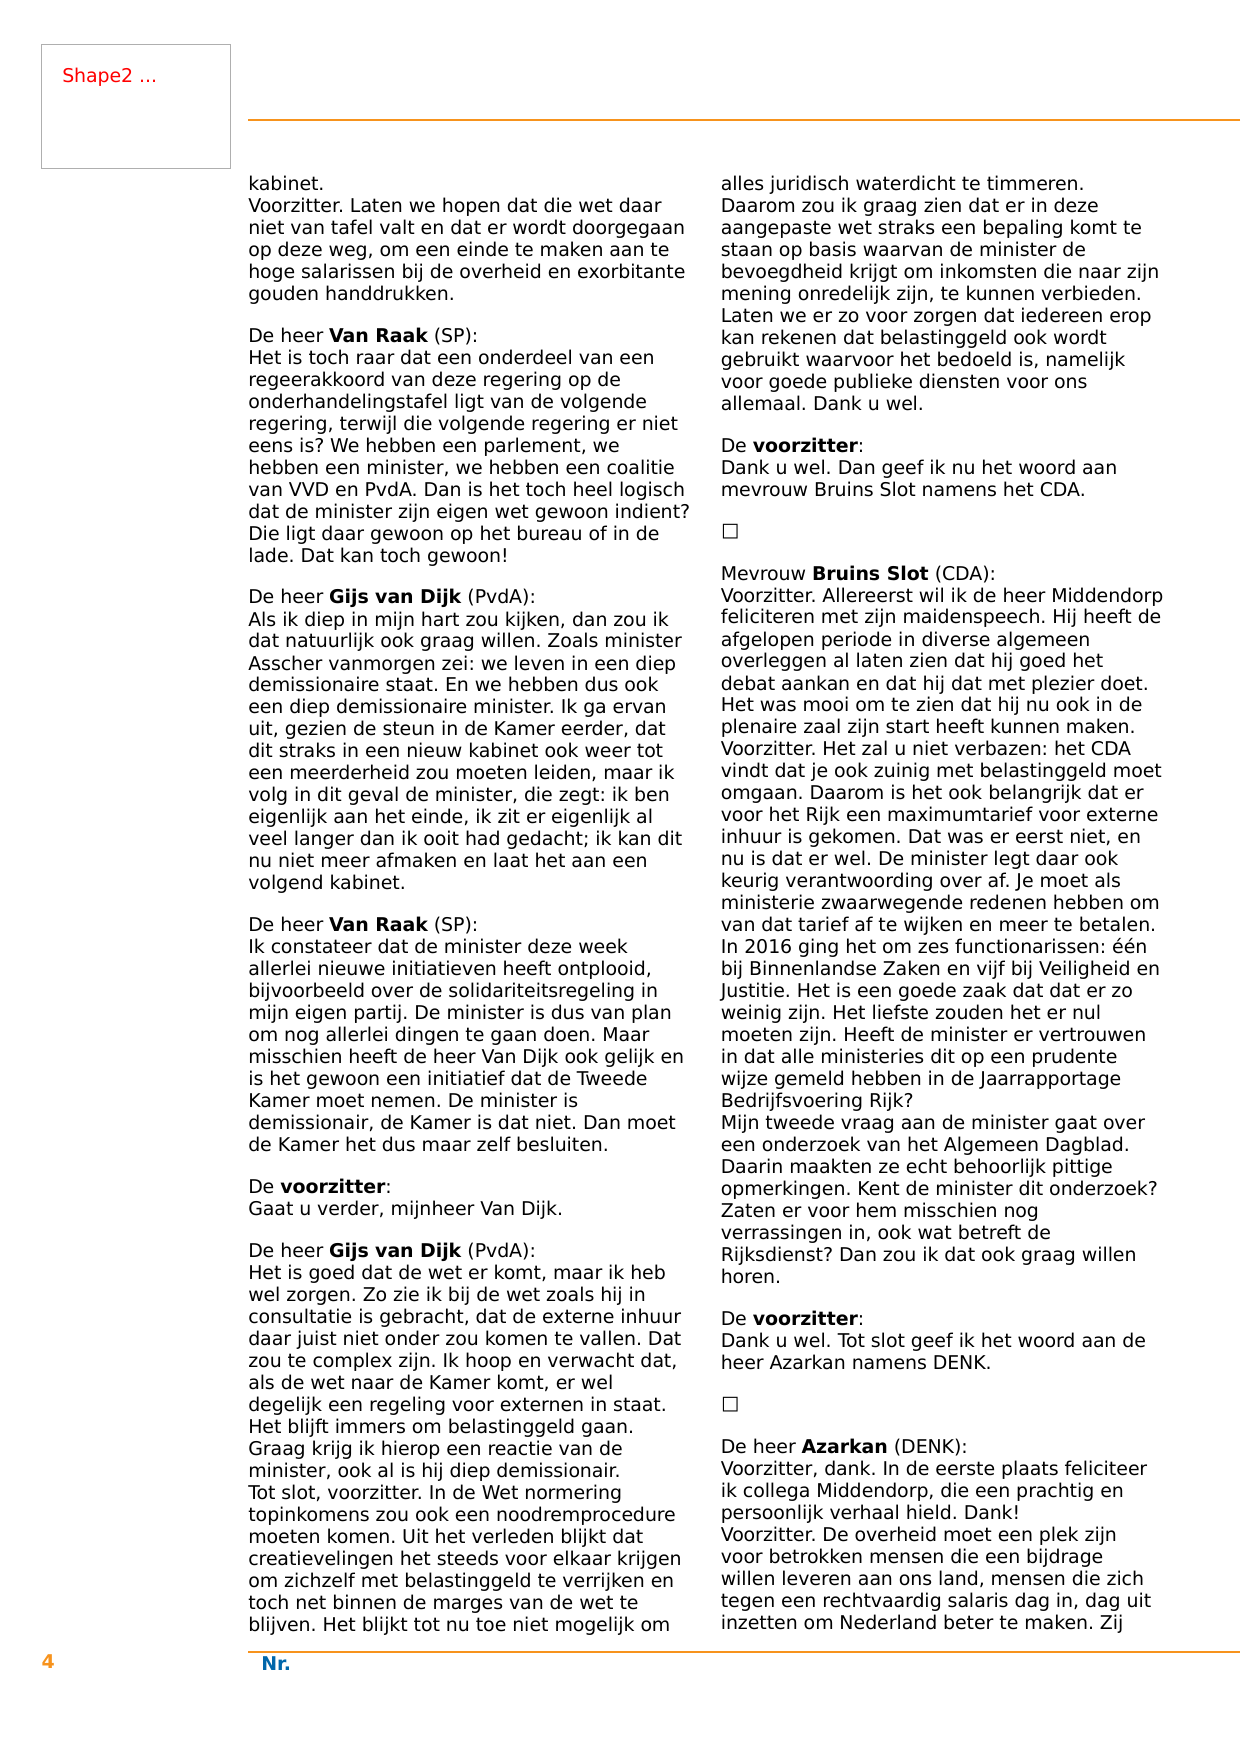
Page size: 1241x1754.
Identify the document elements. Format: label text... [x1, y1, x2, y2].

text alles juridisch waterdicht te timmeren. Daarom zou ik graag zien dat er in deze aangepaste wet straks een bepaling komt te staan op basis waarvan de minister de bevoegdheid krijgt om inkomsten die naar zijn mening onredelijk zijn, te kunnen verbieden. Laten we er zo voor zorgen dat iedereen erop kan rekenen dat belastinggeld ook wordt gebruikt waarvoor het bedoeld is, namelijk voor goede publieke diensten voor ons allemaal. Dank u wel. [721, 173, 1163, 414]
text Voorzitter. De overheid moet een plek zijn voor betrokken mensen die een bijdrage willen leveren aan ons land, mensen die zich tegen een rechtvaardig salaris dag in, dag uit inzetten om Nederland beter te maken. Zij [721, 1524, 1163, 1633]
text Dank u wel. Tot slot geef ik het woord aan de heer Azarkan namens DENK. [721, 1330, 1163, 1374]
text ⬜ [721, 521, 1163, 542]
text De heer Gijs van Dijk (PvdA): [248, 586, 691, 608]
text Voorzitter. Allereerst wil ik de heer Middendorp feliciteren met zijn maidenspeech. Hij heeft de afgelopen periode in diverse algemeen overleggen al laten zien dat hij goed het debat aankan en dat hij dat met plezier doet. Het was mooi om te zien dat hij nu ook in de plenaire zaal zijn start heeft kunnen maken. [721, 584, 1163, 738]
text Dank u wel. Dan geef ik nu het woord aan mevrouw Bruins Slot namens het CDA. [721, 457, 1163, 501]
text Het is toch raar dat een onderdeel van een regeerakkoord van deze regering op de onderhandelingstafel ligt van de volgende regering, terwijl die volgende regering er niet eens is? We hebben een parlement, we hebben een minister, we hebben een coalitie van VVD en PvdA. Dan is het toch heel logisch dat de minister zijn eigen wet gewoon indient? Die ligt daar gewoon op het bureau of in de lade. Dat kan toch gewoon! [248, 347, 691, 566]
text Tot slot, voorzitter. In de Wet normering topinkomens zou ook een noodremprocedure moeten komen. Uit het verleden blijkt dat creatievelingen het steeds voor elkaar krijgen om zichzelf met belastinggeld te verrijken en toch net binnen de marges van de wet te blijven. Het blijkt tot nu toe niet mogelijk om [248, 1482, 691, 1636]
text De heer Azarkan (DENK): [721, 1436, 1163, 1458]
text Voorzitter. Het zal u niet verbazen: het CDA vindt dat je ook zuinig met belastinggeld moet omgaan. Daarom is het ook belangrijk dat er voor het Rijk een maximumtarief voor externe inhuur is gekomen. Dat was er eerst niet, en nu is dat er wel. De minister legt daar ook keurig verantwoording over af. Je moet als ministerie zwaarwegende redenen hebben om van dat tarief af te wijken en meer te betalen. In 2016 ging het om zes functionarissen: één bij Binnenlandse Zaken en vijf bij Veiligheid en Justitie. Het is een goede zaak dat dat er zo weinig zijn. Het liefste zouden het er nul moeten zijn. Heeft de minister er vertrouwen in dat alle ministeries dit op een prudente wijze gemeld hebben in de Jaarrapportage Bedrijfsvoering Rijk? [721, 738, 1163, 1112]
text Voorzitter, dank. In de eerste plaats feliciteer ik collega Middendorp, die een prachtig en persoonlijk verhaal hield. Dank! [721, 1458, 1163, 1524]
text kabinet. [248, 173, 691, 195]
text De voorzitter: [721, 434, 1163, 457]
text Gaat u verder, mijnheer Van Dijk. [248, 1198, 691, 1220]
text Voorzitter. Laten we hopen dat die wet daar niet van tafel valt en dat er wordt doorgegaan op deze weg, om een einde te maken aan te hoge salarissen bij de overheid en exorbitante gouden handdrukken. [248, 195, 691, 305]
text Als ik diep in mijn hart zou kijken, dan zou ik dat natuurlijk ook graag willen. Zoals minister Asscher vanmorgen zei: we leven in een diep demissionaire staat. En we hebben dus ook een diep demissionaire minister. Ik ga ervan uit, gezien de steun in de Kamer eerder, dat dit straks in een nieuw kabinet ook weer tot een meerderheid zou moeten leiden, maar ik volg in dit geval de minister, die zegt: ik ben eigenlijk aan het einde, ik zit er eigenlijk al veel langer dan ik ooit had gedacht; ik kan dit nu niet meer afmaken en laat het aan een volgend kabinet. [248, 608, 691, 894]
text Mijn tweede vraag aan de minister gaat over een onderzoek van het Algemeen Dagblad. Daarin maakten ze echt behoorlijk pittige opmerkingen. Kent de minister dit onderzoek? Zaten er voor hem misschien nog verrassingen in, ook wat betreft de Rijksdienst? Dan zou ik dat ook graag willen horen. [721, 1112, 1163, 1288]
text ⬜ [721, 1394, 1163, 1416]
text Het is goed dat de wet er komt, maar ik heb wel zorgen. Zo zie ik bij de wet zoals hij in consultatie is gebracht, dat de externe inhuur daar juist niet onder zou komen te vallen. Dat zou te complex zijn. Ik hoop en verwacht dat, als de wet naar de Kamer komt, er wel degelijk een regeling voor externen in staat. Het blijft immers om belastinggeld gaan. Graag krijg ik hierop een reactie van de minister, ook al is hij diep demissionair. [248, 1262, 691, 1482]
text De heer Van Raak (SP): [248, 914, 691, 936]
text De heer Gijs van Dijk (PvdA): [248, 1240, 691, 1262]
text Mevrouw Bruins Slot (CDA): [721, 562, 1163, 584]
text Ik constateer dat de minister deze week allerlei nieuwe initiatieven heeft ontplooid, bijvoorbeeld over de solidariteitsregeling in mijn eigen partij. De minister is dus van plan om nog allerlei dingen te gaan doen. Maar misschien heeft de heer Van Dijk ook gelijk en is het gewoon een initiatief dat de Tweede Kamer moet nemen. De minister is demissionair, de Kamer is dat niet. Dan moet de Kamer het dus maar zelf besluiten. [248, 936, 691, 1156]
text De voorzitter: [248, 1176, 691, 1198]
text De heer Van Raak (SP): [248, 325, 691, 347]
text De voorzitter: [721, 1308, 1163, 1330]
